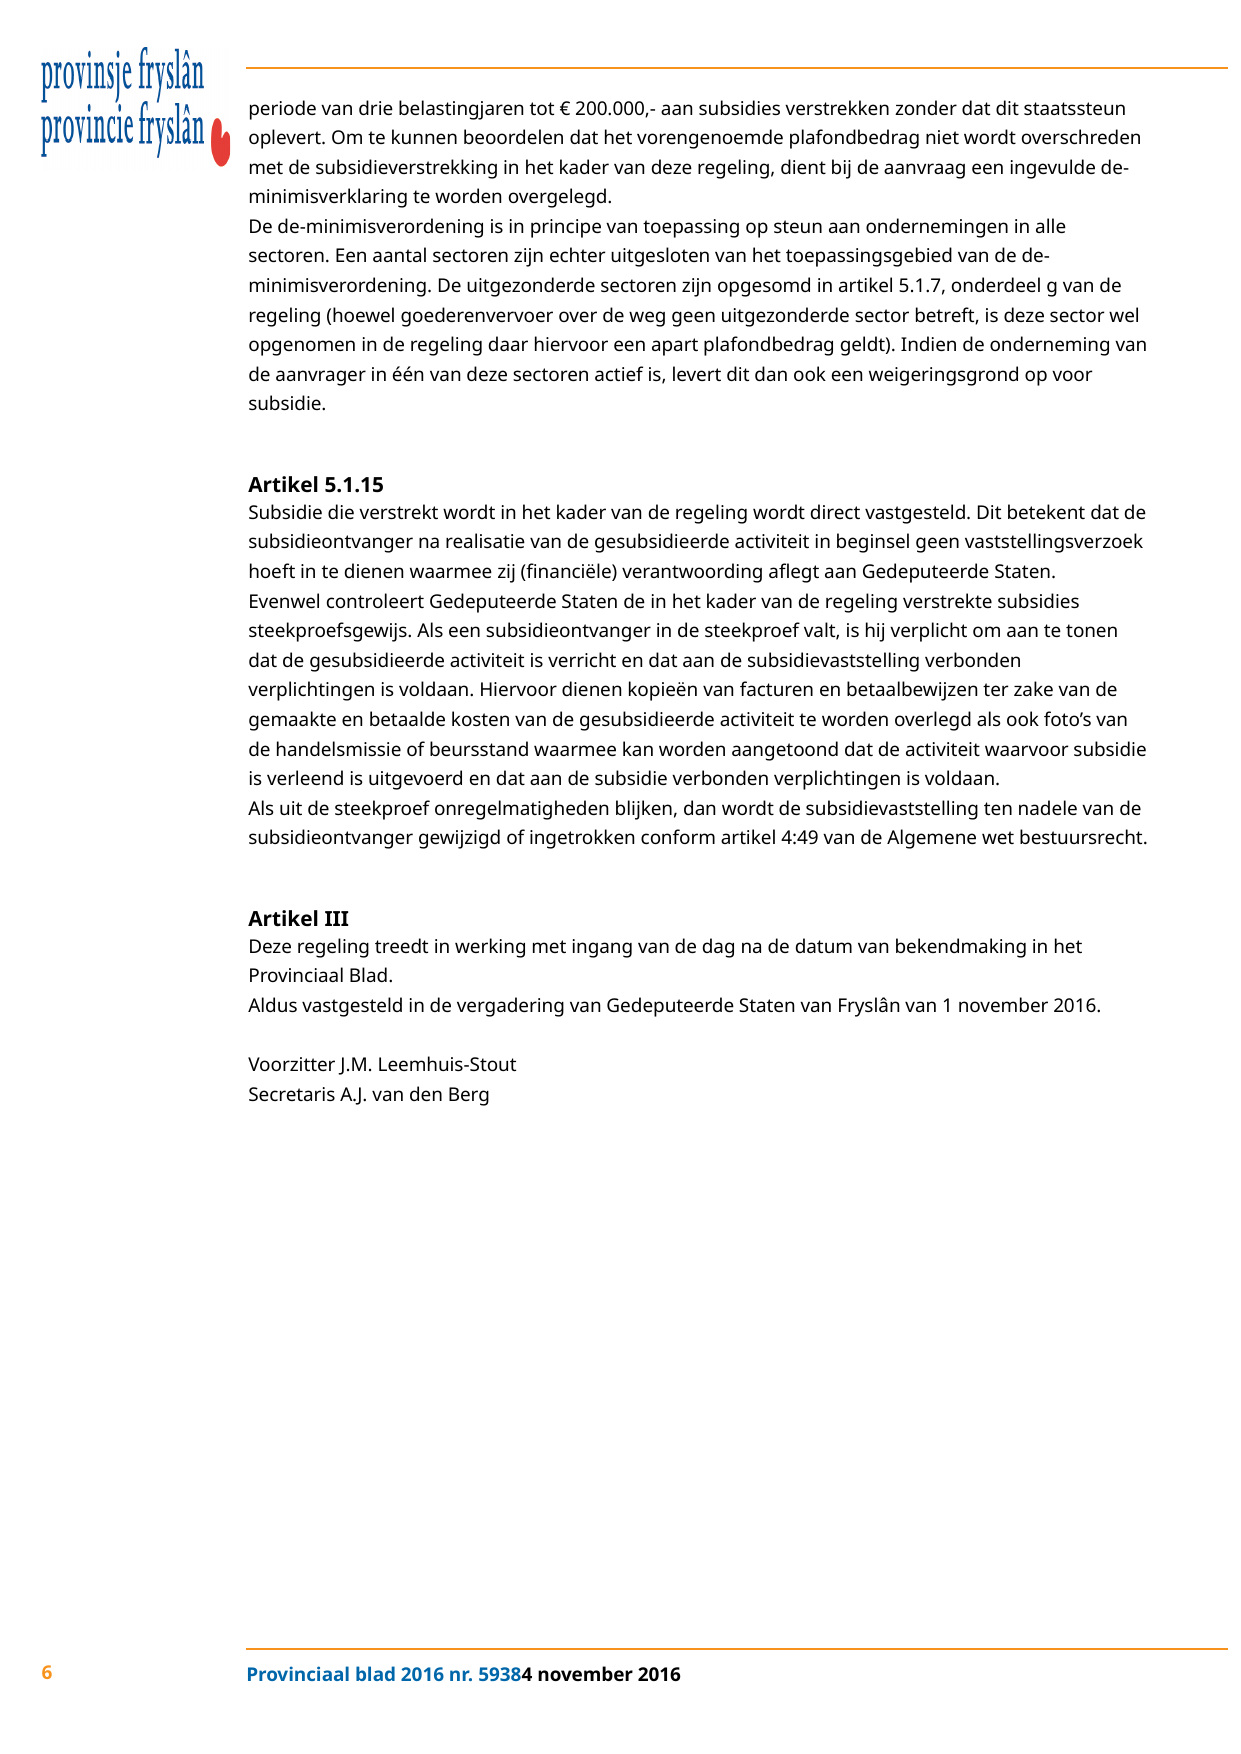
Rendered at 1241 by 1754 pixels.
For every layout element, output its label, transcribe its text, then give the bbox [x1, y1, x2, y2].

text periode van drie belastingjaren tot € 200.000,- aan subsidies verstrekken zonder dat dit staatssteun oplevert. Om te kunnen beoordelen dat het vorengenoemde plafondbedrag niet wordt overschreden met de subsidieverstrekking in het kader van deze regeling, dient bij de aanvraag een ingevulde de-minimisverklaring te worden overgelegd. [248, 95, 1152, 209]
text Evenwel controleert Gedeputeerde Staten de in het kader van de regeling verstrekte subsidies steekproefsgewijs. Als een subsidieontvanger in de steekproef valt, is hij verplicht om aan te tonen dat de gesubsidieerde activiteit is verricht en dat aan de subsidievaststelling verbonden verplichtingen is voldaan. Hiervoor dienen kopieën van facturen en betaalbewijzen ter zake van de gemaakte en betaalde kosten van de gesubsidieerde activiteit te worden overlegd als ook foto’s van de handelsmissie of beursstand waarmee kan worden aangetoond dat de activiteit waarvoor subsidie is verleend is uitgevoerd en dat aan de subsidie verbonden verplichtingen is voldaan. [248, 588, 1152, 791]
picture [41, 47, 231, 172]
text Deze regeling treedt in werking met ingang van de dag na de datum van bekendmaking in het Provinciaal Blad. [248, 933, 1152, 988]
text Artikel III [248, 904, 1152, 933]
text Aldus vastgesteld in de vergadering van Gedeputeerde Staten van Fryslân van 1 november 2016. [248, 992, 1152, 1018]
text Artikel 5.1.15 [248, 471, 1152, 499]
text De de-minimisverordening is in principe van toepassing op steun aan ondernemingen in alle sectoren. Een aantal sectoren zijn echter uitgesloten van het toepassingsgebied van de de-minimisverordening. De uitgezonderde sectoren zijn opgesomd in artikel 5.1.7, onderdeel g van de regeling (hoewel goederenvervoer over de weg geen uitgezonderde sector betreft, is deze sector wel opgenomen in de regeling daar hiervoor een apart plafondbedrag geldt). Indien de onderneming van de aanvrager in één van deze sectoren actief is, levert dit dan ook een weigeringsgrond op voor subsidie. [248, 213, 1152, 416]
text Voorzitter J.M. Leemhuis-Stout [248, 1051, 1152, 1077]
text Subsidie die verstrekt wordt in het kader van de regeling wordt direct vastgesteld. Dit betekent dat de subsidieontvanger na realisatie van de gesubsidieerde activiteit in beginsel geen vaststellingsverzoek hoeft in te dienen waarmee zij (financiële) verantwoording aflegt aan Gedeputeerde Staten. [248, 499, 1152, 584]
text Als uit de steekproef onregelmatigheden blijken, dan wordt de subsidievaststelling ten nadele van de subsidieontvanger gewijzigd of ingetrokken conform artikel 4:49 van de Algemene wet bestuursrecht. [248, 795, 1152, 850]
text Secretaris A.J. van den Berg [248, 1081, 1152, 1107]
